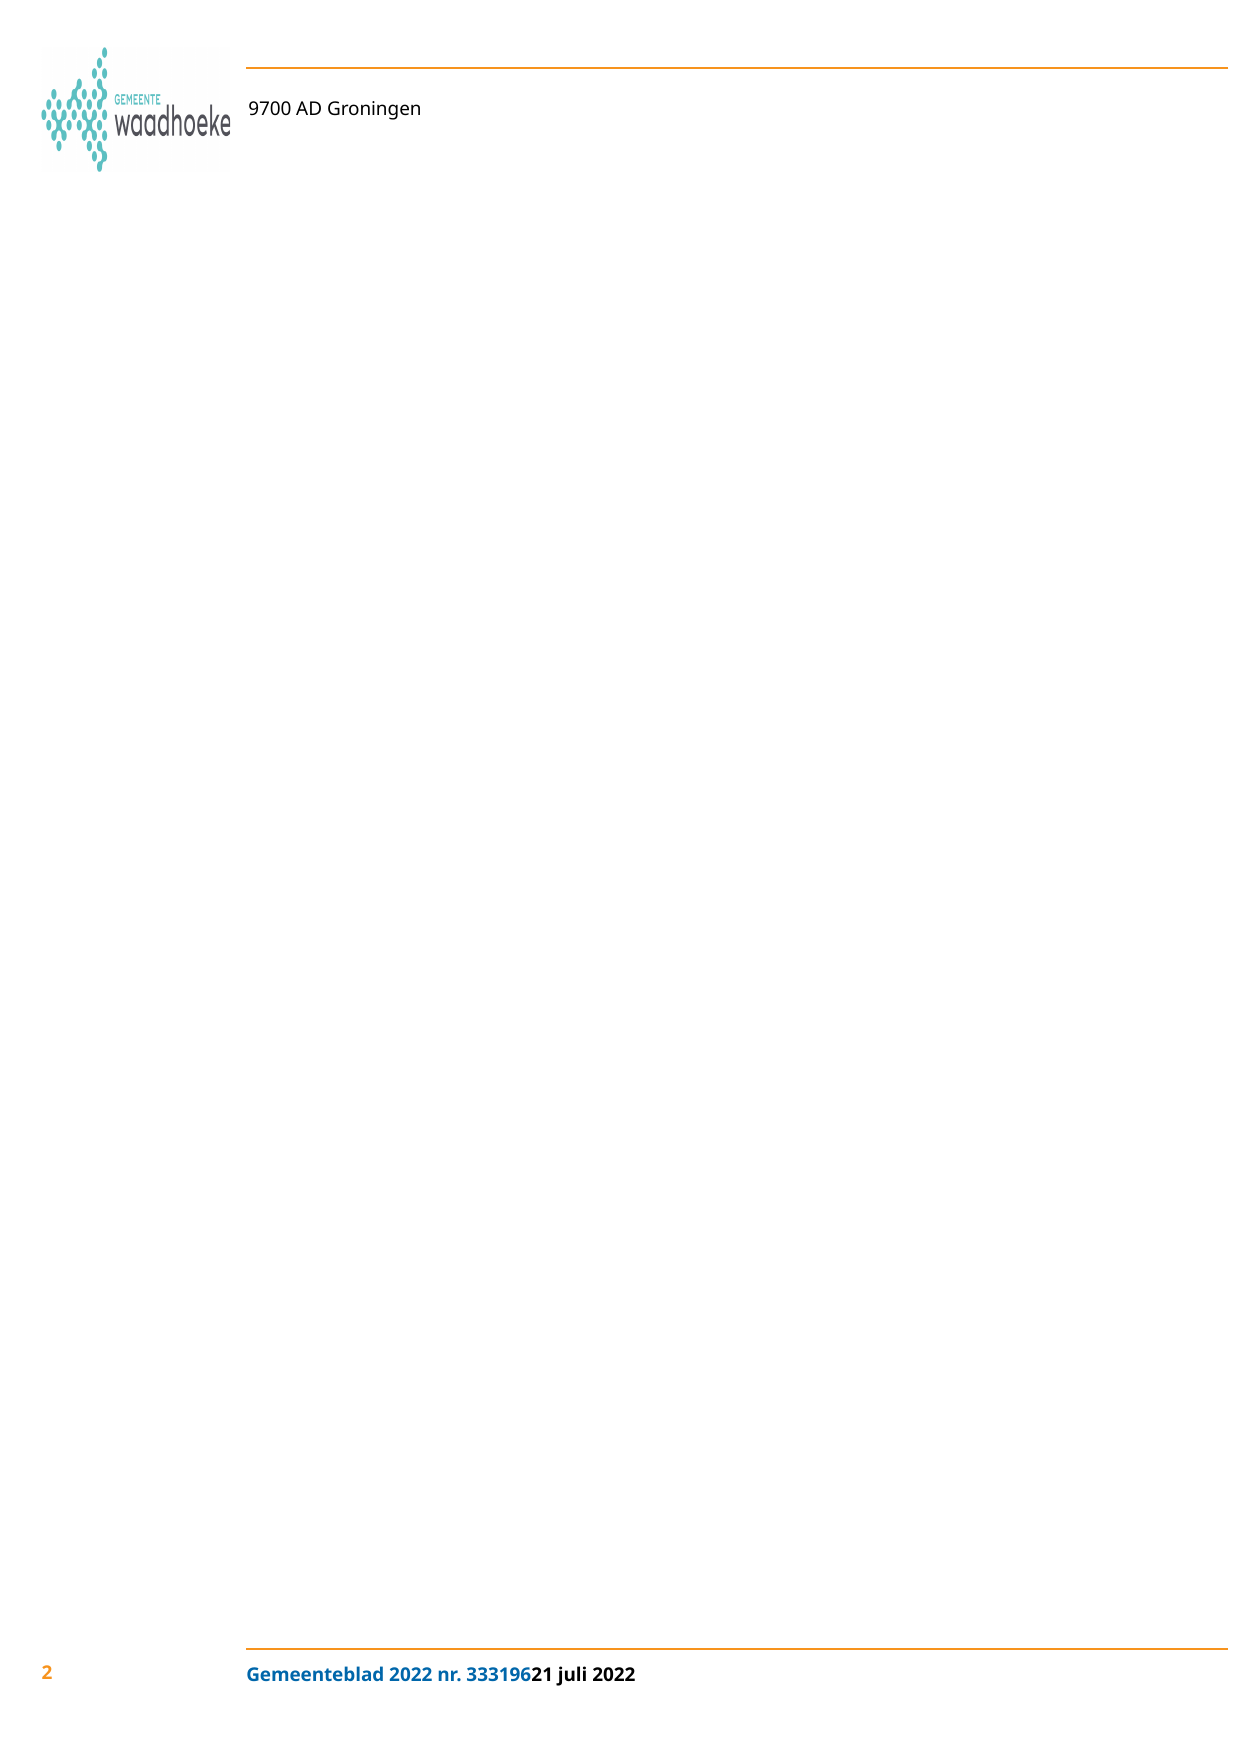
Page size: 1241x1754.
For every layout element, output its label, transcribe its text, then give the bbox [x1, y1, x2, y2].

text 9700 AD Groningen [248, 95, 1152, 121]
picture [41, 47, 231, 172]
